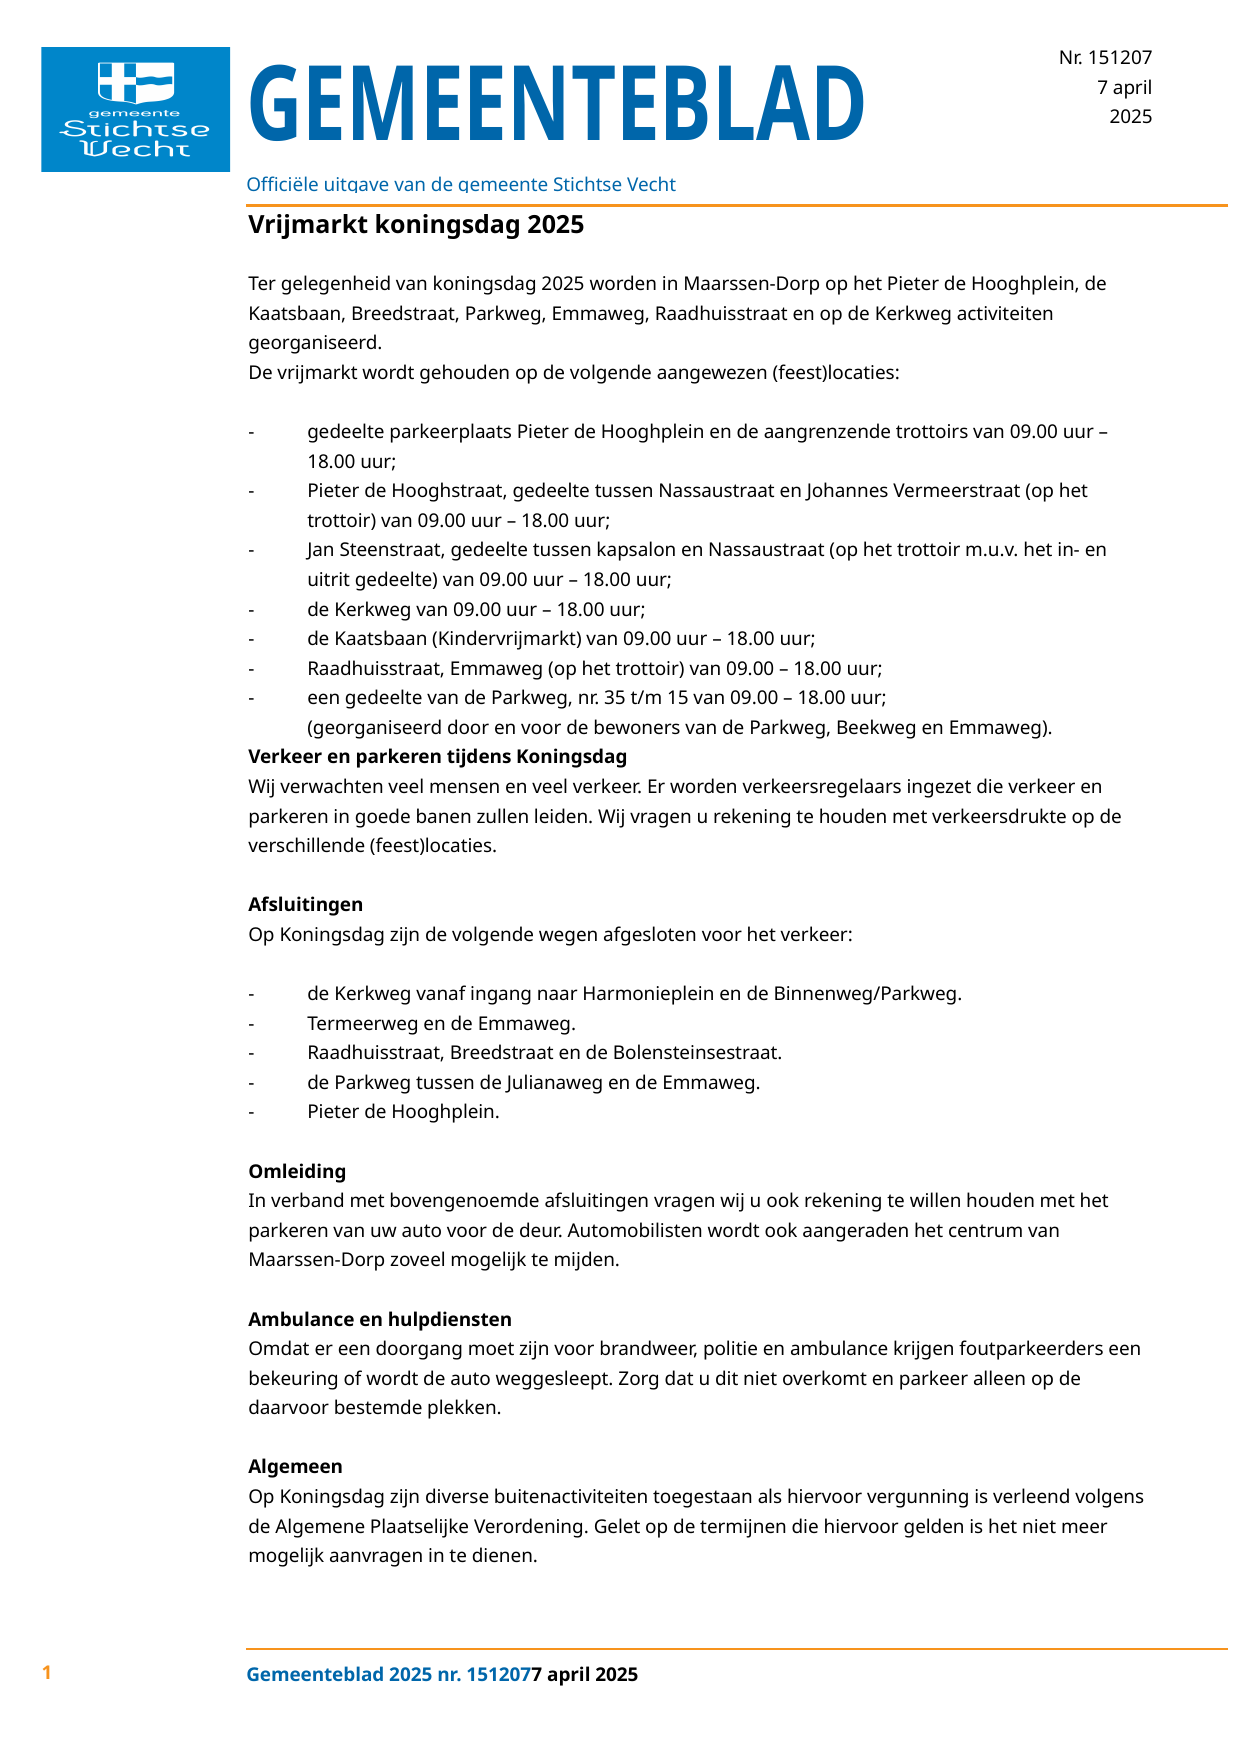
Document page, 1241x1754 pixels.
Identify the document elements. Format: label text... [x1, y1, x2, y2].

text Omdat er een doorgang moet zijn voor brandweer, politie en ambulance krijgen foutparkeerders een bekeuring of wordt de auto weggesleept. Zorg dat u dit niet overkomt en parkeer alleen op de daarvoor bestemde plekken. [248, 1335, 1152, 1420]
list de Kaatsbaan (Kindervrijmarkt) van 09.00 uur – 18.00 uur; [248, 625, 1152, 651]
list Raadhuisstraat, Emmaweg (op het trottoir) van 09.00 – 18.00 uur; [248, 655, 1152, 681]
list Jan Steenstraat, gedeelte tussen kapsalon en Nassaustraat (op het trottoir m.u.v. het in- en uitrit gedeelte) van 09.00 uur – 18.00 uur; [248, 537, 1152, 592]
list de Kerkweg van 09.00 uur – 18.00 uur; [248, 596, 1152, 621]
list Pieter de Hooghplein. [248, 1099, 1152, 1124]
text Op Koningsdag zijn diverse buitenactiviteiten toegestaan als hiervoor vergunning is verleend volgens de Algemene Plaatselijke Verordening. Gelet op de termijnen die hiervoor gelden is het niet meer mogelijk aanvragen in te dienen. [248, 1483, 1152, 1568]
list (georganiseerd door en voor de bewoners van de Parkweg, Beekweg en Emmaweg). [248, 714, 1152, 740]
text In verband met bovengenoemde afsluitingen vragen wij u ook rekening te willen houden met het parkeren van uw auto voor de deur. Automobilisten wordt ook aangeraden het centrum van Maarssen-Dorp zoveel mogelijk te mijden. [248, 1187, 1152, 1272]
list Pieter de Hooghstraat, gedeelte tussen Nassaustraat en Johannes Vermeerstraat (op het trottoir) van 09.00 uur – 18.00 uur; [248, 477, 1152, 533]
text Omleiding [248, 1158, 1152, 1183]
picture [99, 63, 135, 101]
text Op Koningsdag zijn de volgende wegen afgesloten voor het verkeer: [248, 921, 1152, 947]
list Raadhuisstraat, Breedstraat en de Bolensteinsestraat. [248, 1039, 1152, 1065]
text De vrijmarkt wordt gehouden op de volgende aangewezen (feest)locaties: [248, 359, 1152, 385]
list de Kerkweg vanaf ingang naar Harmonieplein en de Binnenweg/Parkweg. [248, 980, 1152, 1006]
text Wij verwachten veel mensen en veel verkeer. Er worden verkeersregelaars ingezet die verkeer en parkeren in goede banen zullen leiden. Wij vragen u rekening te houden met verkeersdrukte op de verschillende (feest)locaties. [248, 773, 1152, 858]
text Afsluitingen [248, 892, 1152, 917]
list gedeelte parkeerplaats Pieter de Hooghplein en de aangrenzende trottoirs van 09.00 uur – 18.00 uur; [248, 418, 1152, 473]
list Termeerweg en de Emmaweg. [248, 1010, 1152, 1036]
text Verkeer en parkeren tijdens Koningsdag [248, 744, 1152, 769]
text Vrijmarkt koningsdag 2025 [248, 207, 1152, 241]
list de Parkweg tussen de Julianaweg en de Emmaweg. [248, 1069, 1152, 1095]
text Algemeen [248, 1454, 1152, 1479]
text Ter gelegenheid van koningsdag 2025 worden in Maarssen-Dorp op het Pieter de Hooghplein, de Kaatsbaan, Breedstraat, Parkweg, Emmaweg, Raadhuisstraat en op de Kerkweg activiteiten georganiseerd. [248, 270, 1152, 355]
list een gedeelte van de Parkweg, nr. 35 t/m 15 van 09.00 – 18.00 uur; [248, 684, 1152, 710]
picture [137, 63, 174, 103]
text Ambulance en hulpdiensten [248, 1306, 1152, 1331]
